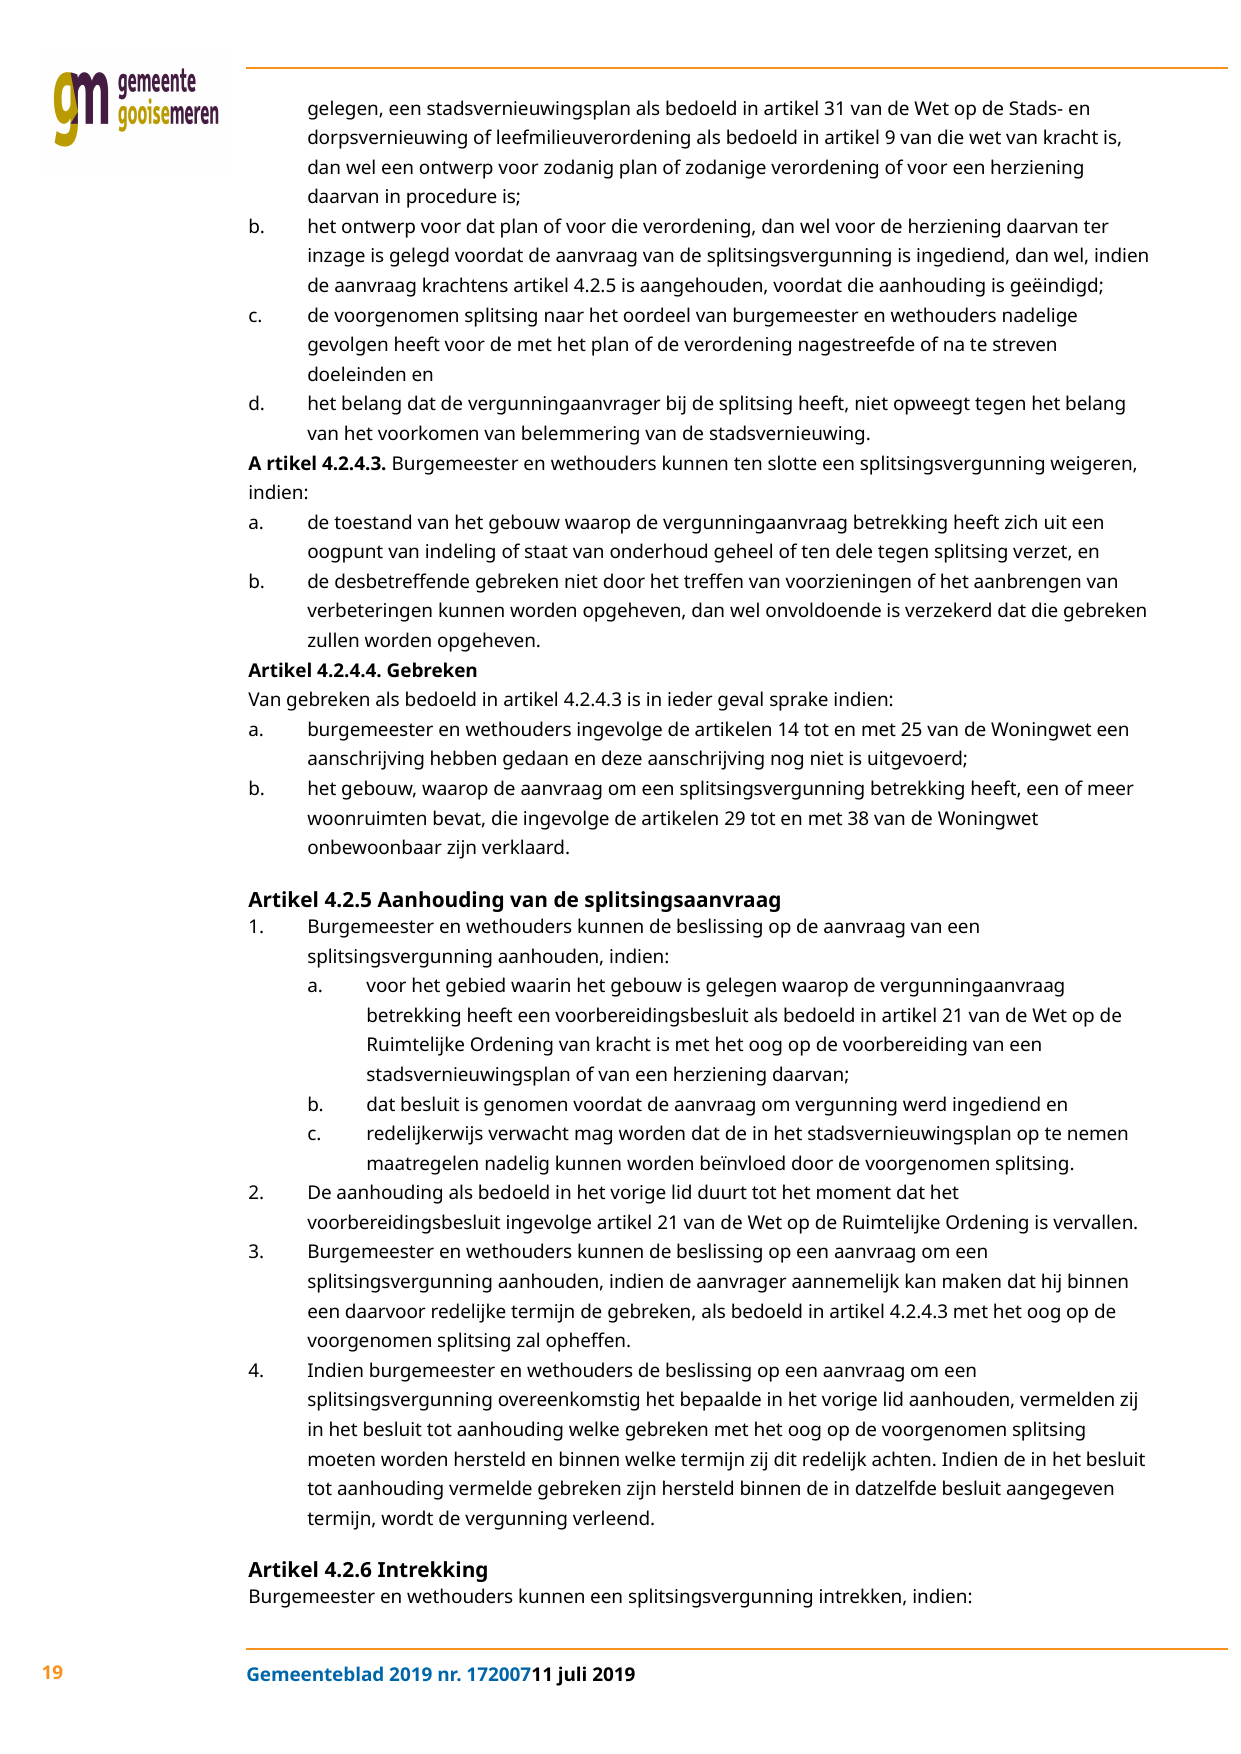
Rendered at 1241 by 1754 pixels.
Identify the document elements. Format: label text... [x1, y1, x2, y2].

list redelijkerwijs verwacht mag worden dat de in het stadsvernieuwingsplan op te nemen maatregelen nadelig kunnen worden beïnvloed door de voorgenomen splitsing. [307, 1120, 1152, 1176]
list het gebouw, waarop de aanvraag om een splitsingsvergunning betrekking heeft, een of meer woonruimten bevat, die ingevolge de artikelen 29 tot en met 38 van de Woningwet onbewoonbaar zijn verklaard. [248, 775, 1152, 860]
list voor het gebied waarin het gebouw is gelegen waarop de vergunningaanvraag betrekking heeft een voorbereidingsbesluit als bedoeld in artikel 21 van de Wet op de Ruimtelijke Ordening van kracht is met het oog op de voorbereiding van een stadsvernieuwingsplan of van een herziening daarvan; [307, 972, 1152, 1087]
picture [41, 47, 231, 172]
list burgemeester en wethouders ingevolge de artikelen 14 tot en met 25 van de Woningwet een aanschrijving hebben gedaan en deze aanschrijving nog niet is uitgevoerd; [248, 716, 1152, 771]
list Burgemeester en wethouders kunnen de beslissing op een aanvraag om een splitsingsvergunning aanhouden, indien de aanvrager aannemelijk kan maken dat hij binnen een daarvoor redelijke termijn de gebreken, als bedoeld in artikel 4.2.4.3 met het oog op de voorgenomen splitsing zal opheffen. [248, 1239, 1152, 1353]
list dat besluit is genomen voordat de aanvraag om vergunning werd ingediend en [307, 1091, 1152, 1116]
list de desbetreffende gebreken niet door het treffen van voorzieningen of het aanbrengen van verbeteringen kunnen worden opgeheven, dan wel onvoldoende is verzekerd dat die gebreken zullen worden opgeheven. [248, 568, 1152, 653]
list Indien burgemeester en wethouders de beslissing op een aanvraag om een splitsingsvergunning overeenkomstig het bepaalde in het vorige lid aanhouden, vermelden zij in het besluit tot aanhouding welke gebreken met het oog op de voorgenomen splitsing moeten worden hersteld en binnen welke termijn zij dit redelijk achten. Indien de in het besluit tot aanhouding vermelde gebreken zijn hersteld binnen de in datzelfde besluit aangegeven termijn, wordt de vergunning verleend. [248, 1357, 1152, 1531]
list de voorgenomen splitsing naar het oordeel van burgemeester en wethouders nadelige gevolgen heeft voor de met het plan of de verordening nagestreefde of na te streven doeleinden en [248, 302, 1152, 387]
list het ontwerp voor dat plan of voor die verordening, dan wel voor de herziening daarvan ter inzage is gelegd voordat de aanvraag van de splitsingsvergunning is ingediend, dan wel, indien de aanvraag krachtens artikel 4.2.5 is aangehouden, voordat die aanhouding is geëindigd; [248, 213, 1152, 298]
list het belang dat de vergunningaanvrager bij de splitsing heeft, niet opweegt tegen het belang van het voorkomen van belemmering van de stadsvernieuwing. [248, 391, 1152, 446]
list gelegen, een stadsvernieuwingsplan als bedoeld in artikel 31 van de Wet op de Stads- en dorpsvernieuwing of leefmilieuverordening als bedoeld in artikel 9 van die wet van kracht is, dan wel een ontwerp voor zodanig plan of zodanige verordening of voor een herziening daarvan in procedure is; [248, 95, 1152, 209]
text Artikel 4.2.5 Aanhouding van de splitsingsaanvraag [248, 885, 1152, 913]
text Van gebreken als bedoeld in artikel 4.2.4.3 is in ieder geval sprake indien: [248, 686, 1152, 712]
list de toestand van het gebouw waarop de vergunningaanvraag betrekking heeft zich uit een oogpunt van indeling of staat van onderhoud geheel of ten dele tegen splitsing verzet, en [248, 509, 1152, 564]
list De aanhouding als bedoeld in het vorige lid duurt tot het moment dat het voorbereidingsbesluit ingevolge artikel 21 van de Wet op de Ruimtelijke Ordening is vervallen. [248, 1179, 1152, 1235]
list Burgemeester en wethouders kunnen de beslissing op de aanvraag van een splitsingsvergunning aanhouden, indien: [248, 913, 1152, 968]
text Artikel 4.2.4.4. Gebreken [248, 657, 1152, 683]
text Burgemeester en wethouders kunnen een splitsingsvergunning intrekken, indien: [248, 1584, 1152, 1609]
text A rtikel 4.2.4.3. Burgemeester en wethouders kunnen ten slotte een splitsingsvergunning weigeren, indien: [248, 450, 1152, 505]
text Artikel 4.2.6 Intrekking [248, 1555, 1152, 1584]
